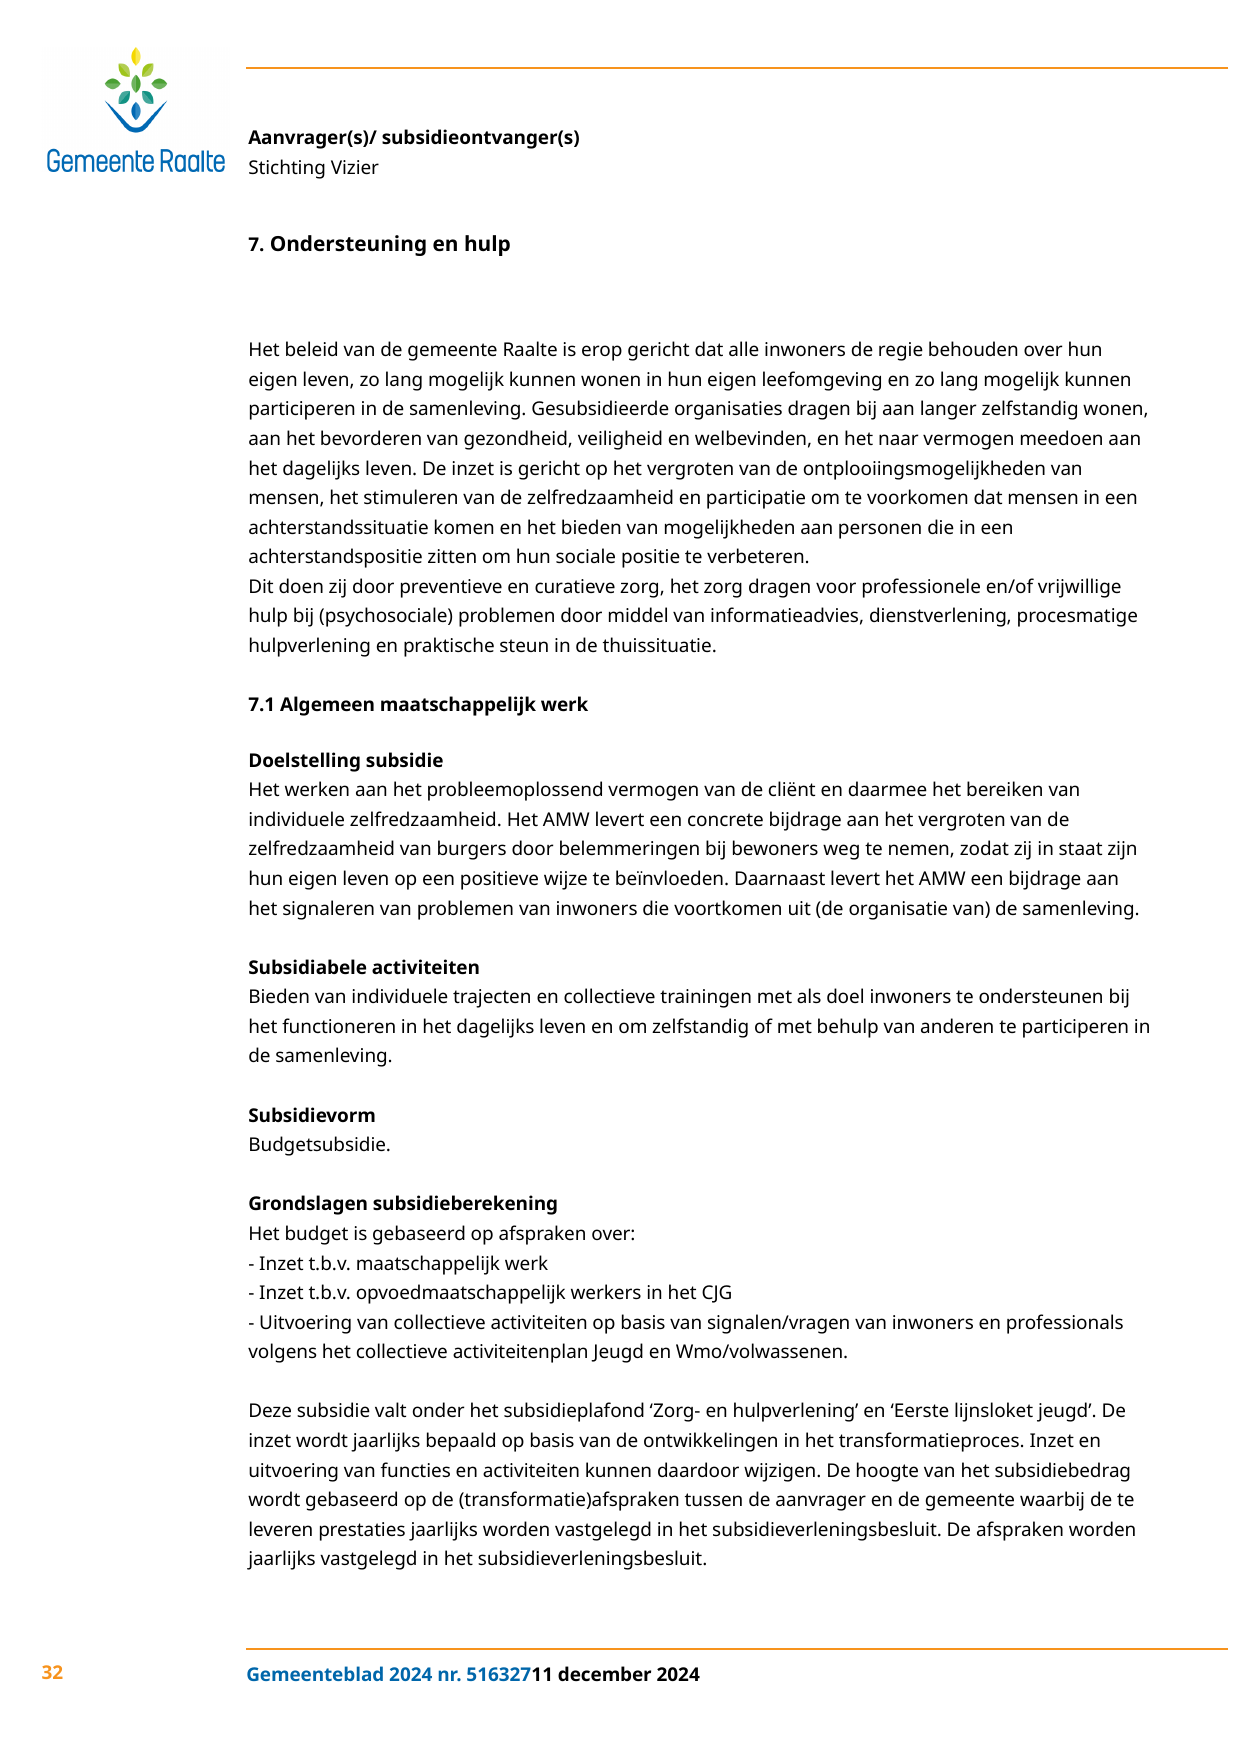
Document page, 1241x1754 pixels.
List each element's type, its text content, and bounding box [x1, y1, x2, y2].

text Doelstelling subsidie [248, 747, 1152, 772]
text 7. Ondersteuning en hulp [248, 229, 1152, 258]
text Het budget is gebaseerd op afspraken over: [248, 1220, 1152, 1246]
text Subsidievorm [248, 1102, 1152, 1127]
text Subsidiabele activiteiten [248, 954, 1152, 979]
text Aanvrager(s)/ subsidieontvanger(s) [248, 124, 1152, 150]
text - Inzet t.b.v. maatschappelijk werk [248, 1250, 1152, 1275]
text Stichting Vizier [248, 154, 1152, 180]
text Het werken aan het probleemoplossend vermogen van de cliënt en daarmee het bereiken van individuele zelfredzaamheid. Het AMW levert een concrete bijdrage aan het vergroten van de zelfredzaamheid van burgers door belemmeringen bij bewoners weg te nemen, zodat zij in staat zijn hun eigen leven op een positieve wijze te beïnvloeden. Daarnaast levert het AMW een bijdrage aan het signaleren van problemen van inwoners die voortkomen uit (de organisatie van) de samenleving. [248, 776, 1152, 920]
text Het beleid van de gemeente Raalte is erop gericht dat alle inwoners de regie behouden over hun eigen leven, zo lang mogelijk kunnen wonen in hun eigen leefomgeving en zo lang mogelijk kunnen participeren in de samenleving. Gesubsidieerde organisaties dragen bij aan langer zelfstandig wonen, aan het bevorderen van gezondheid, veiligheid en welbevinden, en het naar vermogen meedoen aan het dagelijks leven. De inzet is gericht op het vergroten van de ontplooiingsmogelijkheden van mensen, het stimuleren van de zelfredzaamheid en participatie om te voorkomen dat mensen in een achterstandssituatie komen en het bieden van mogelijkheden aan personen die in een achterstandspositie zitten om hun sociale positie te verbeteren. [248, 336, 1152, 569]
text Deze subsidie valt onder het subsidieplafond ‘Zorg- en hulpverlening’ en ‘Eerste lijnsloket jeugd’. De inzet wordt jaarlijks bepaald op basis van de ontwikkelingen in het transformatieproces. Inzet en uitvoering van functies en activiteiten kunnen daardoor wijzigen. De hoogte van het subsidiebedrag wordt gebaseerd op de (transformatie)afspraken tussen de aanvrager en de gemeente waarbij de te leveren prestaties jaarlijks worden vastgelegd in het subsidieverleningsbesluit. De afspraken worden jaarlijks vastgelegd in het subsidieverleningsbesluit. [248, 1398, 1152, 1571]
picture [41, 47, 231, 172]
text Grondslagen subsidieberekening [248, 1191, 1152, 1216]
text - Uitvoering van collectieve activiteiten op basis van signalen/vragen van inwoners en professionals volgens het collectieve activiteitenplan Jeugd en Wmo/volwassenen. [248, 1309, 1152, 1364]
text 7.1 Algemeen maatschappelijk werk [248, 691, 1152, 717]
text Budgetsubsidie. [248, 1131, 1152, 1157]
text - Inzet t.b.v. opvoedmaatschappelijk werkers in het CJG [248, 1279, 1152, 1305]
text Bieden van individuele trajecten en collectieve trainingen met als doel inwoners te ondersteunen bij het functioneren in het dagelijks leven en om zelfstandig of met behulp van anderen te participeren in de samenleving. [248, 983, 1152, 1068]
text Dit doen zij door preventieve en curatieve zorg, het zorg dragen voor professionele en/of vrijwillige hulp bij (psychosociale) problemen door middel van informatieadvies, dienstverlening, procesmatige hulpverlening en praktische steun in de thuissituatie. [248, 573, 1152, 658]
